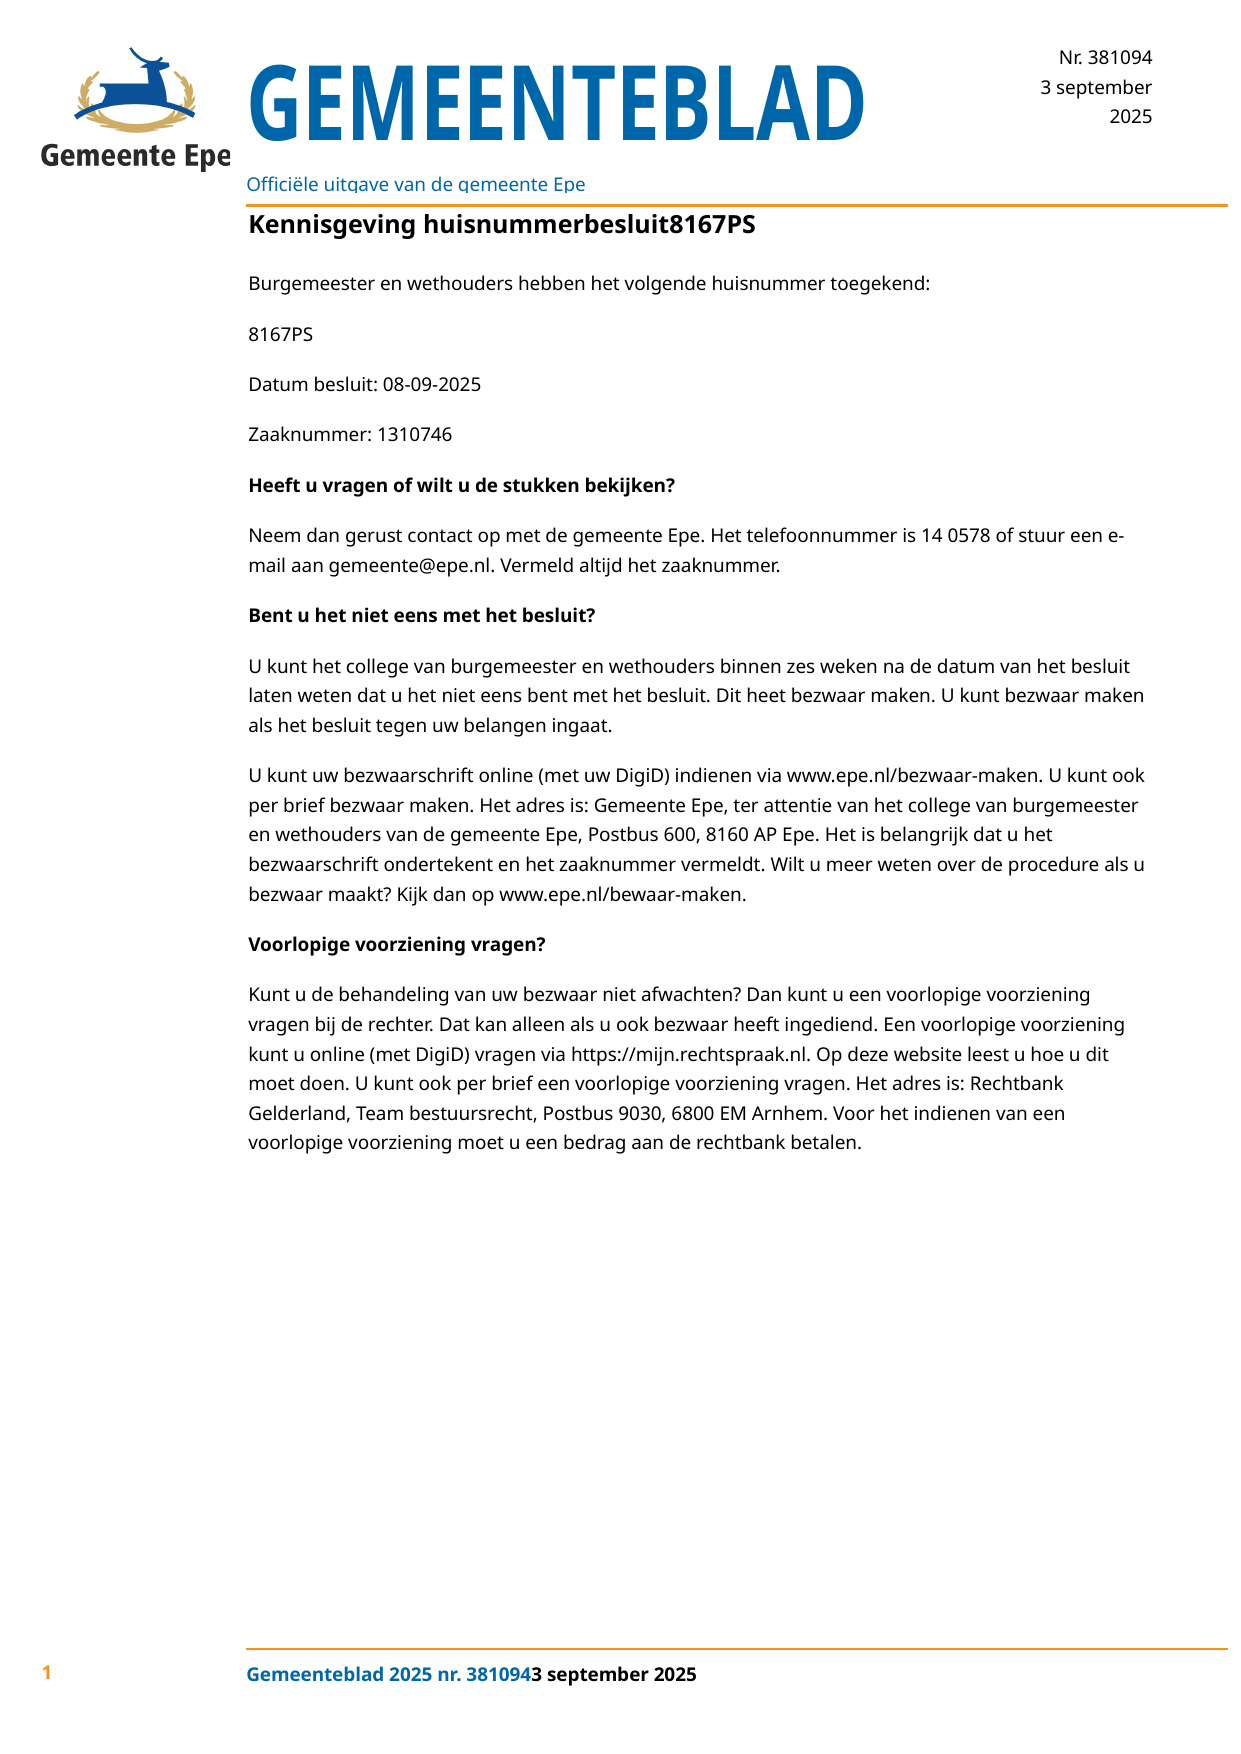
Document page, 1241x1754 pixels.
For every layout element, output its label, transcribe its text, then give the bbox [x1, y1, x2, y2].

text Kennisgeving huisnummerbesluit8167PS [248, 207, 1152, 241]
text U kunt uw bezwaarschrift online (met uw DigiD) indienen via www.epe.nl/bezwaar-maken. U kunt ook per brief bezwaar maken. Het adres is: Gemeente Epe, ter attentie van het college van burgemeester en wethouders van de gemeente Epe, Postbus 600, 8160 AP Epe. Het is belangrijk dat u het bezwaarschrift ondertekent en het zaaknummer vermeldt. Wilt u meer weten over de procedure als u bezwaar maakt? Kijk dan op www.epe.nl/bewaar-maken. [248, 762, 1152, 906]
text Kunt u de behandeling van uw bezwaar niet afwachten? Dan kunt u een voorlopige voorziening vragen bij de rechter. Dat kan alleen als u ook bezwaar heeft ingediend. Een voorlopige voorziening kunt u online (met DigiD) vragen via https://mijn.rechtspraak.nl. Op deze website leest u hoe u dit moet doen. U kunt ook per brief een voorlopige voorziening vragen. Het adres is: Rechtbank Gelderland, Team bestuursrecht, Postbus 9030, 6800 EM Arnhem. Voor het indienen van een voorlopige voorziening moet u een bedrag aan de rechtbank betalen. [248, 982, 1152, 1155]
text 8167PS [248, 321, 1152, 346]
text Neem dan gerust contact op met de gemeente Epe. Het telefoonnummer is 14 0578 of stuur een e-mail aan gemeente@epe.nl. Vermeld altijd het zaaknummer. [248, 522, 1152, 578]
text Heeft u vragen of wilt u de stukken bekijken? [248, 472, 1152, 498]
text Burgemeester en wethouders hebben het volgende huisnummer toegekend: [248, 270, 1152, 296]
text Bent u het niet eens met het besluit? [248, 602, 1152, 628]
text Datum besluit: 08-09-2025 [248, 371, 1152, 397]
picture [41, 47, 231, 172]
text U kunt het college van burgemeester en wethouders binnen zes weken na de datum van het besluit laten weten dat u het niet eens bent met het besluit. Dit heet bezwaar maken. U kunt bezwaar maken als het besluit tegen uw belangen ingaat. [248, 653, 1152, 738]
text Voorlopige voorziening vragen? [248, 931, 1152, 957]
text Zaaknummer: 1310746 [248, 422, 1152, 447]
